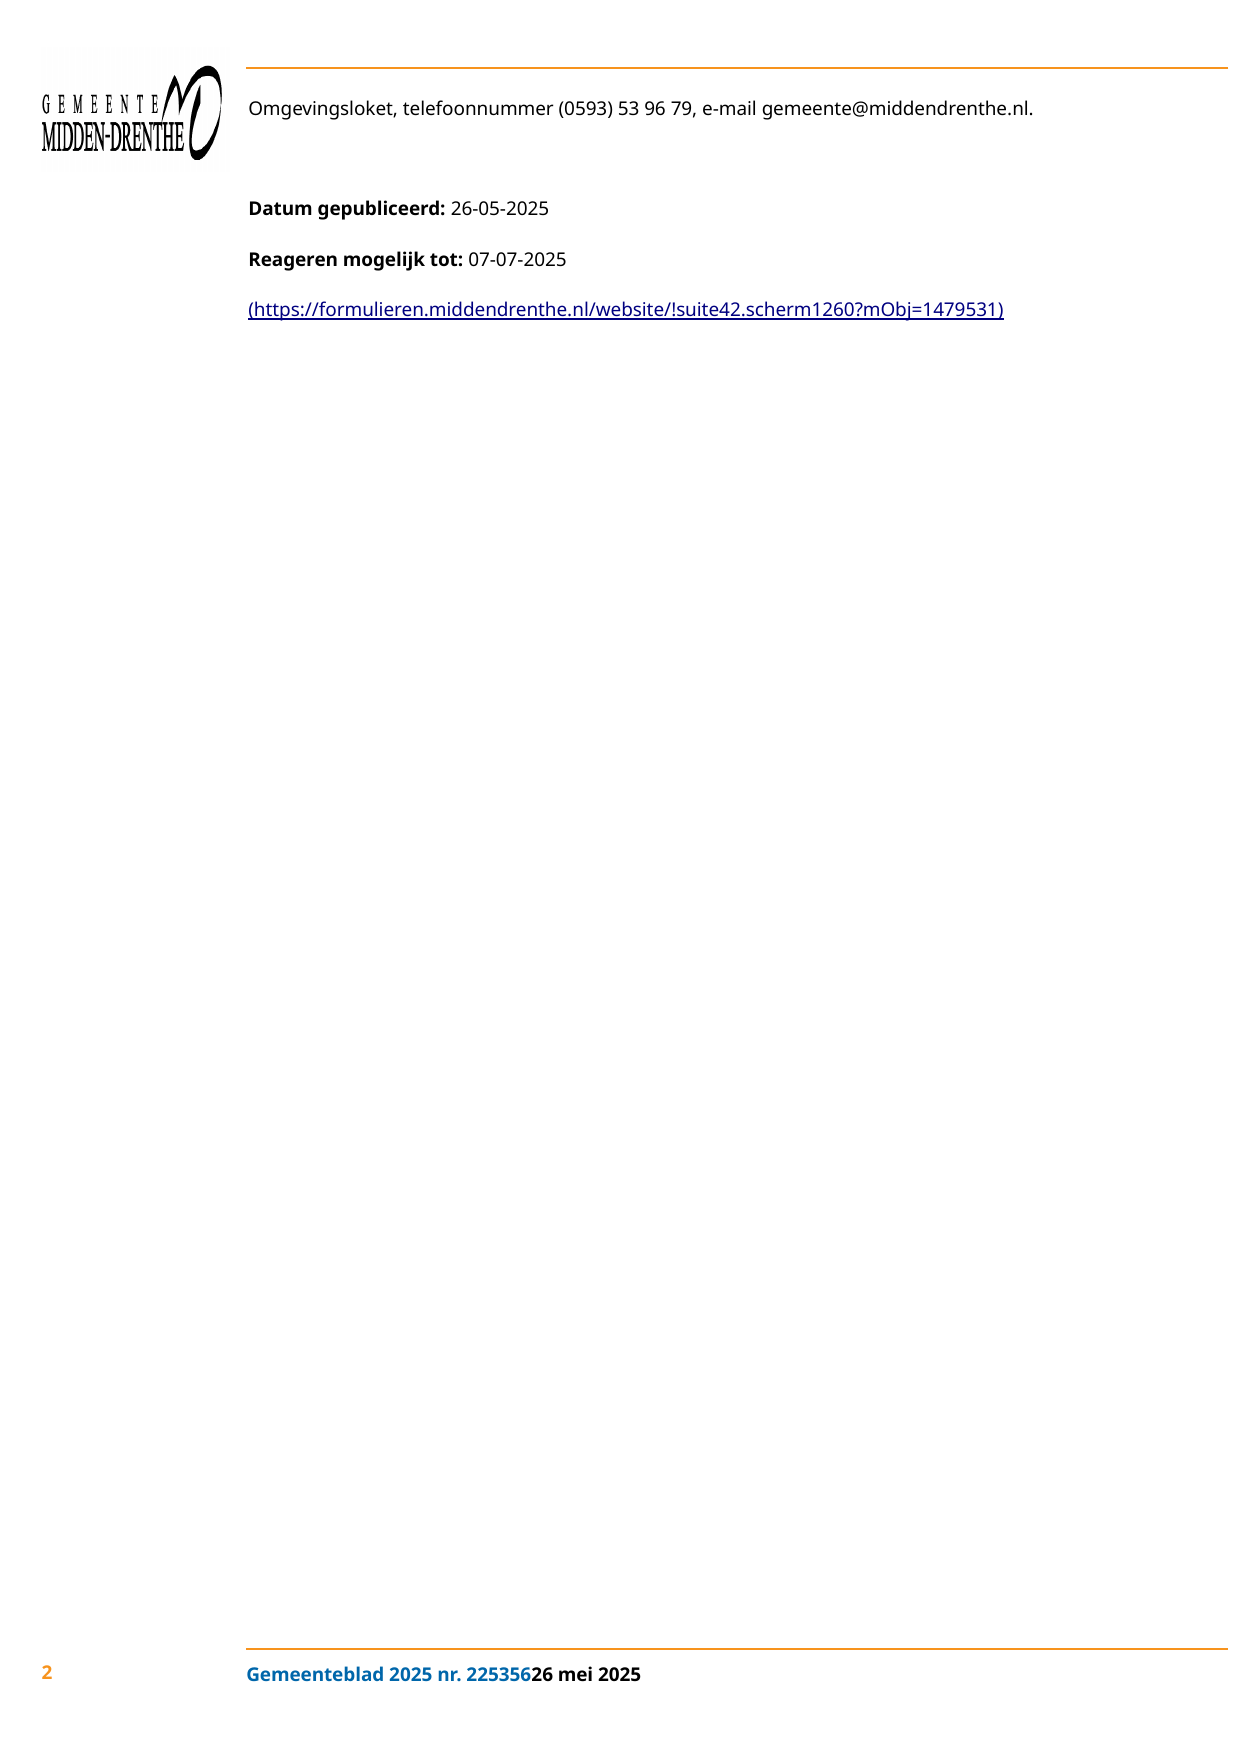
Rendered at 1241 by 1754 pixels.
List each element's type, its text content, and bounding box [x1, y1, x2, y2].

text (https://formulieren.middendrenthe.nl/website/!suite42.scherm1260?mObj=1479531) [248, 296, 1152, 322]
text Reageren mogelijk tot: 07-07-2025 [248, 246, 1152, 272]
text Datum gepubliceerd: 26-05-2025 [248, 196, 1152, 221]
text Omgevingsloket, telefoonnummer (0593) 53 96 79, e-mail gemeente@middendrenthe.nl. [248, 95, 1152, 121]
picture [41, 47, 231, 172]
